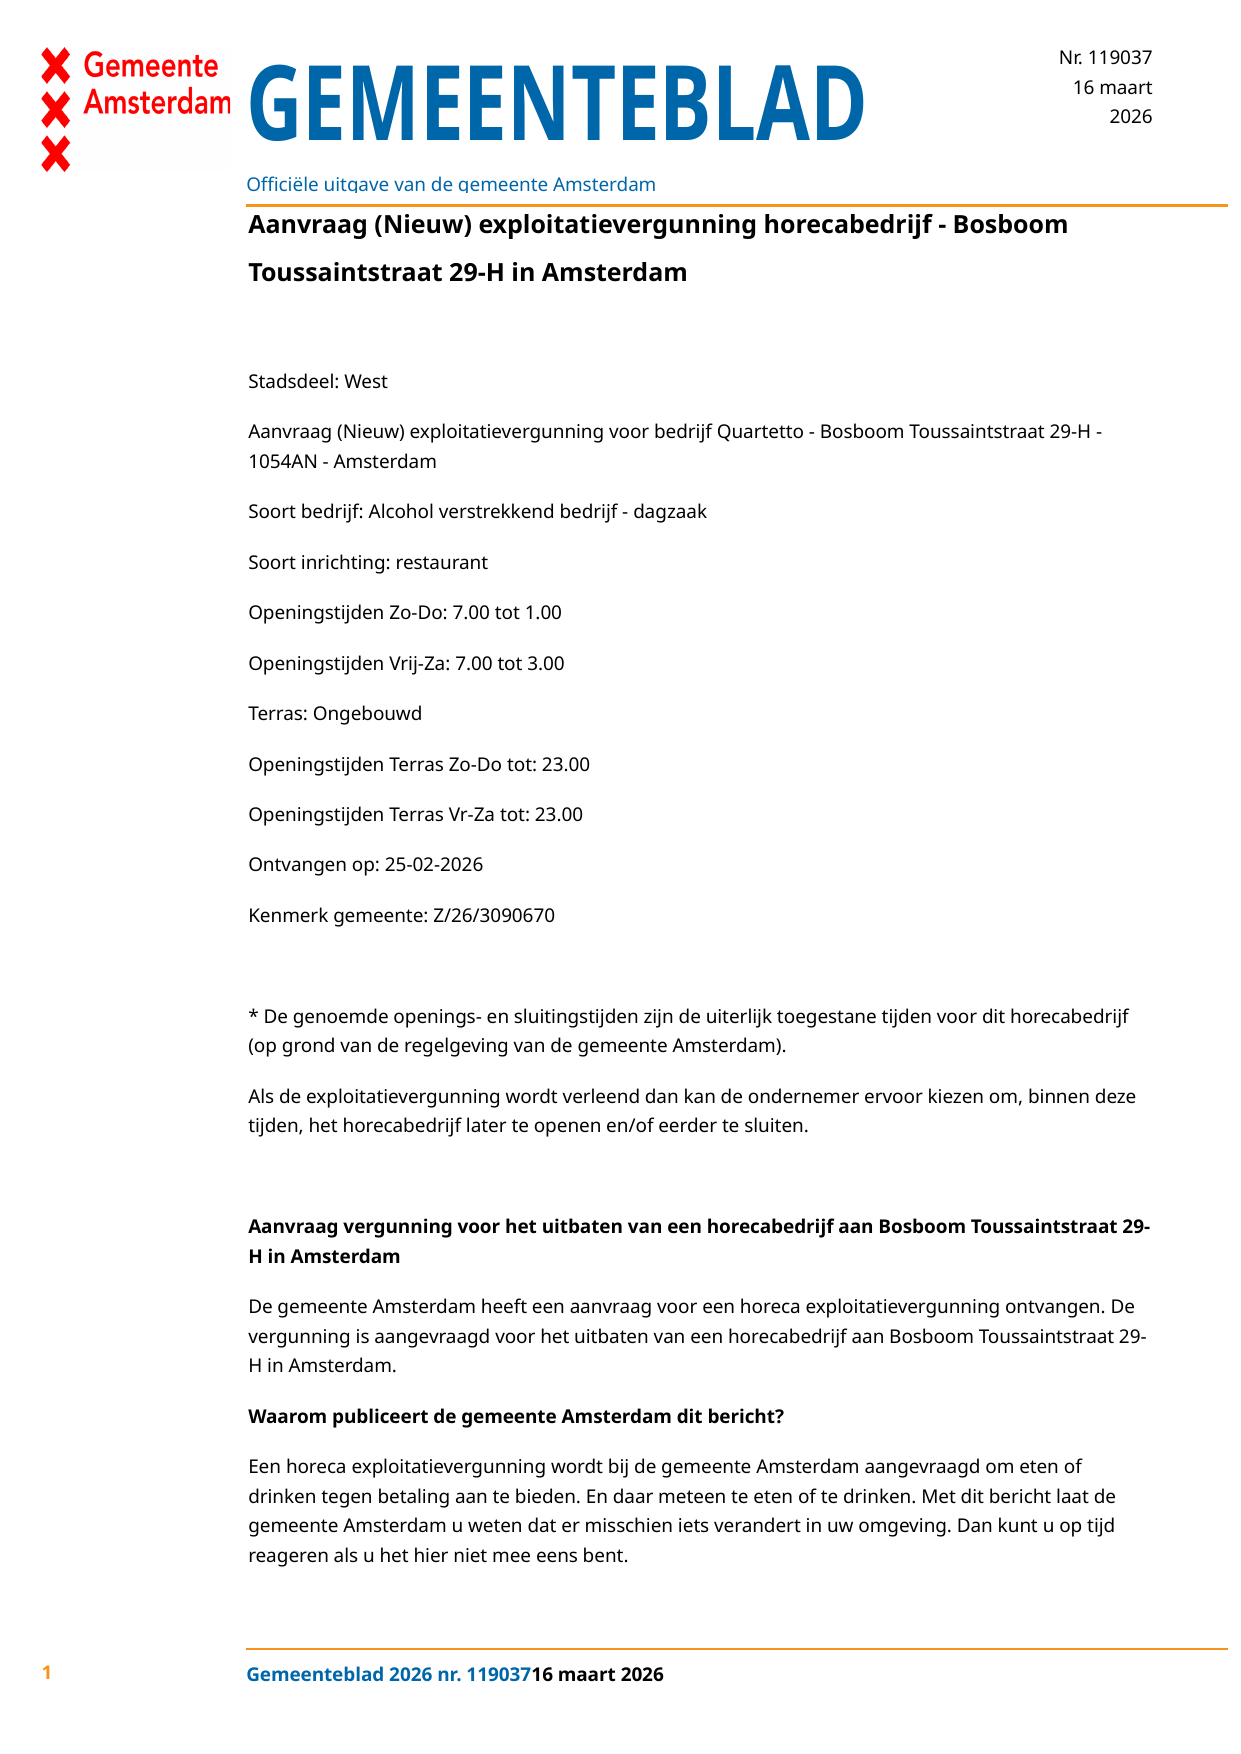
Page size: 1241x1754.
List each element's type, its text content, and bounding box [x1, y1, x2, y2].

text Een horeca exploitatievergunning wordt bij de gemeente Amsterdam aangevraagd om eten of drinken tegen betaling aan te bieden. En daar meteen te eten of te drinken. Met dit bericht laat de gemeente Amsterdam u weten dat er misschien iets verandert in uw omgeving. Dan kunt u op tijd reageren als u het hier niet mee eens bent. [248, 1453, 1152, 1568]
text Aanvraag (Nieuw) exploitatievergunning horecabedrijf - Bosboom Toussaintstraat 29-H in Amsterdam [248, 207, 1152, 288]
text Soort inrichting: restaurant [248, 549, 1152, 575]
text * De genoemde openings- en sluitingstijden zijn de uiterlijk toegestane tijden voor dit horecabedrijf (op grond van de regelgeving van de gemeente Amsterdam). [248, 1003, 1152, 1058]
text Openingstijden Vrij-Za: 7.00 tot 3.00 [248, 650, 1152, 676]
text Openingstijden Terras Vr-Za tot: 23.00 [248, 801, 1152, 827]
text Kenmerk gemeente: Z/26/3090670 [248, 902, 1152, 928]
text Aanvraag (Nieuw) exploitatievergunning voor bedrijf Quartetto - Bosboom Toussaintstraat 29-H - 1054AN - Amsterdam [248, 419, 1152, 474]
text Waarom publiceert de gemeente Amsterdam dit bericht? [248, 1403, 1152, 1429]
text Stadsdeel: West [248, 368, 1152, 394]
text Openingstijden Terras Zo-Do tot: 23.00 [248, 751, 1152, 777]
text Ontvangen op: 25-02-2026 [248, 852, 1152, 877]
text Openingstijden Zo-Do: 7.00 tot 1.00 [248, 599, 1152, 625]
text De gemeente Amsterdam heeft een aanvraag voor een horeca exploitatievergunning ontvangen. De vergunning is aangevraagd voor het uitbaten van een horecabedrijf aan Bosboom Toussaintstraat 29-H in Amsterdam. [248, 1293, 1152, 1378]
text Als de exploitatievergunning wordt verleend dan kan de ondernemer ervoor kiezen om, binnen deze tijden, het horecabedrijf later te openen en/of eerder te sluiten. [248, 1083, 1152, 1138]
text Soort bedrijf: Alcohol verstrekkend bedrijf - dagzaak [248, 499, 1152, 524]
picture [41, 47, 231, 172]
text Terras: Ongebouwd [248, 700, 1152, 726]
text Aanvraag vergunning voor het uitbaten van een horecabedrijf aan Bosboom Toussaintstraat 29-H in Amsterdam [248, 1213, 1152, 1269]
